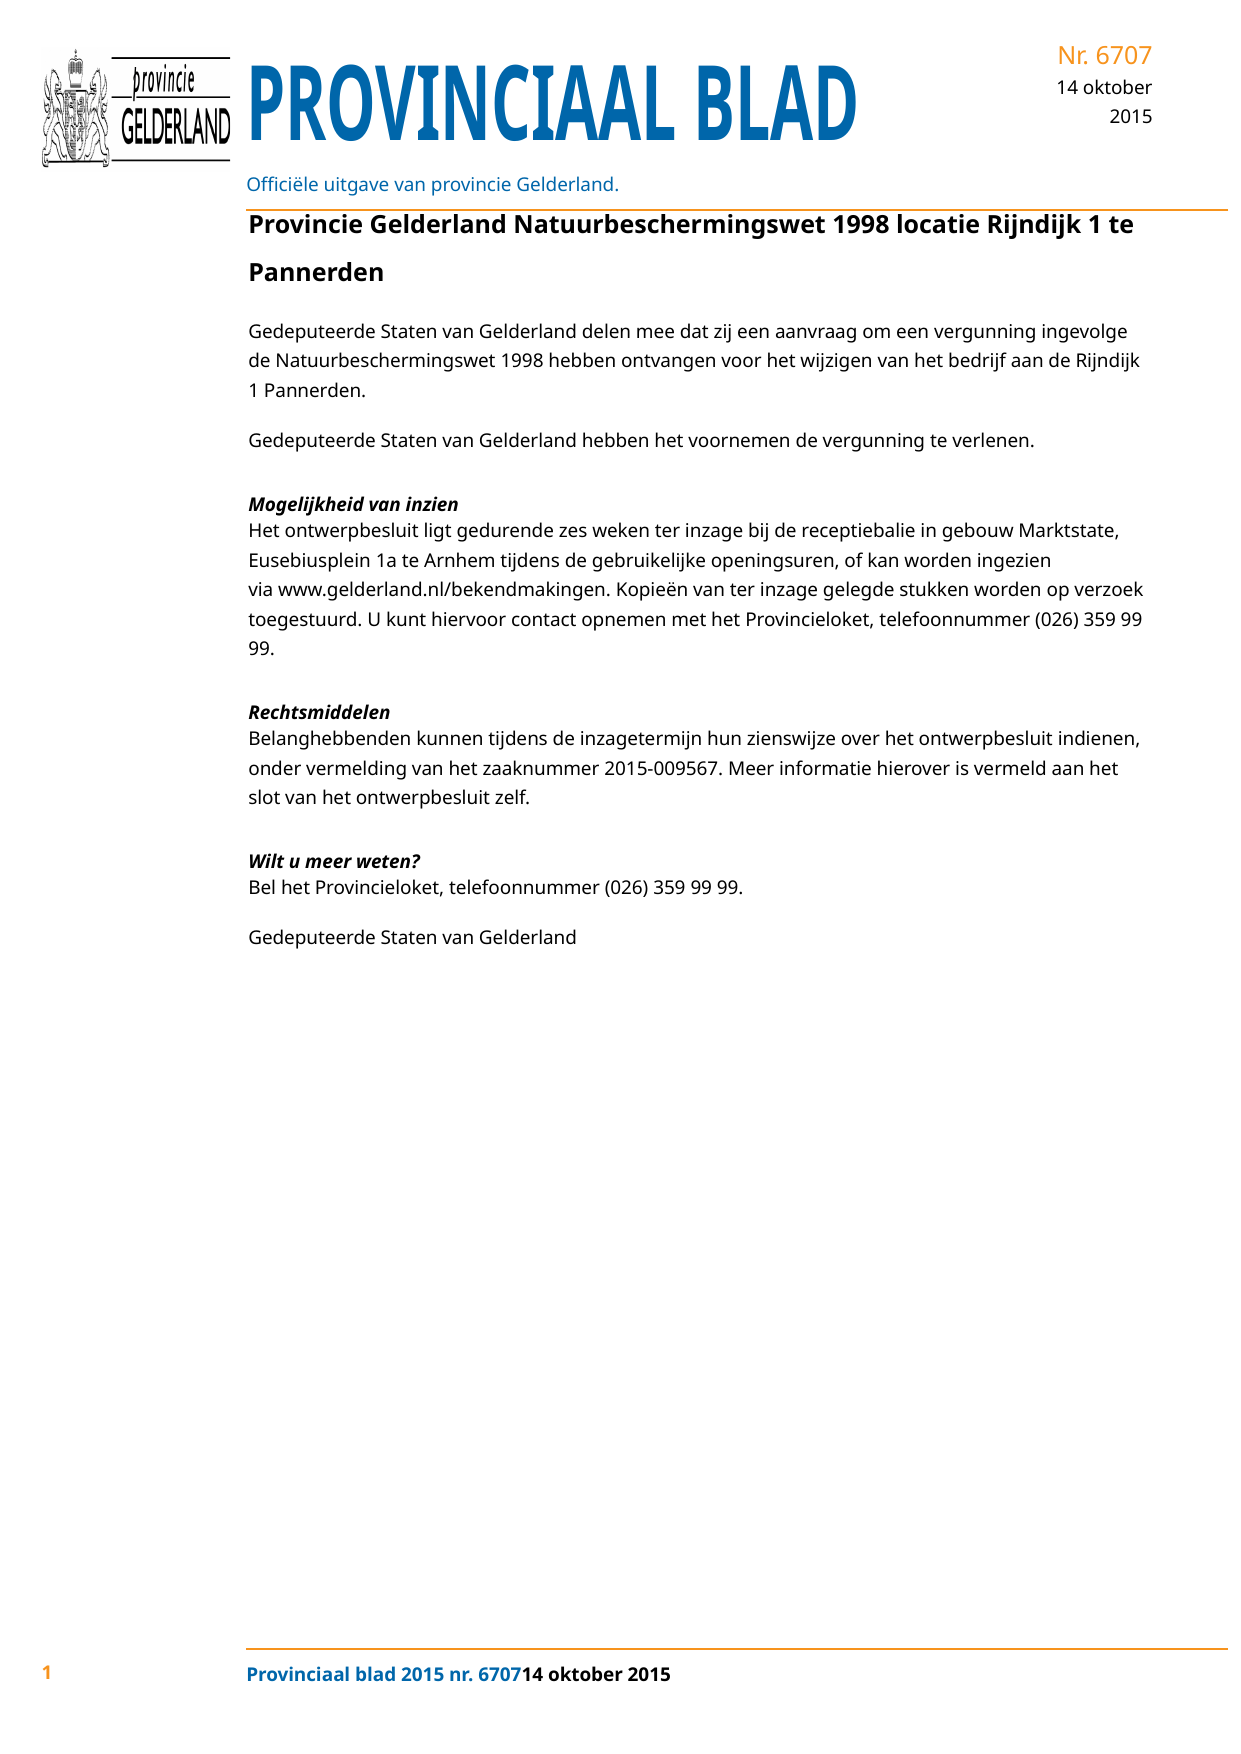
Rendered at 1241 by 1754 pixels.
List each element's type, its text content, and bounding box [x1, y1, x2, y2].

text Belanghebbenden kunnen tijdens de inzagetermijn hun zienswijze over het ontwerpbesluit indienen, onder vermelding van het zaaknummer 2015-009567. Meer informatie hierover is vermeld aan het slot van het ontwerpbesluit zelf. [248, 725, 1152, 810]
text Gedeputeerde Staten van Gelderland delen mee dat zij een aanvraag om een vergunning ingevolge de Natuurbeschermingswet 1998 hebben ontvangen voor het wijzigen van het bedrijf aan de Rijndijk 1 Pannerden. [248, 318, 1152, 403]
text Gedeputeerde Staten van Gelderland [248, 924, 1152, 950]
text Gedeputeerde Staten van Gelderland hebben het voornemen de vergunning te verlenen. [248, 427, 1152, 453]
text Het ontwerpbesluit ligt gedurende zes weken ter inzage bij de receptiebalie in gebouw Marktstate, Eusebiusplein 1a te Arnhem tijdens de gebruikelijke openingsuren, of kan worden ingezien via www.gelderland.nl/bekendmakingen. Kopieën van ter inzage gelegde stukken worden op verzoek toegestuurd. U kunt hiervoor contact opnemen met het Provincieloket, telefoonnummer (026) 359 99 99. [248, 517, 1152, 661]
text Mogelijkheid van inzien [248, 491, 1152, 517]
text Bel het Provincieloket, telefoonnummer (026) 359 99 99. [248, 874, 1152, 900]
text Provincie Gelderland Natuurbeschermingswet 1998 locatie Rijndijk 1 te Pannerden [248, 211, 1152, 288]
text Rechtsmiddelen [248, 699, 1152, 725]
text Wilt u meer weten? [248, 848, 1152, 874]
picture [41, 47, 231, 172]
